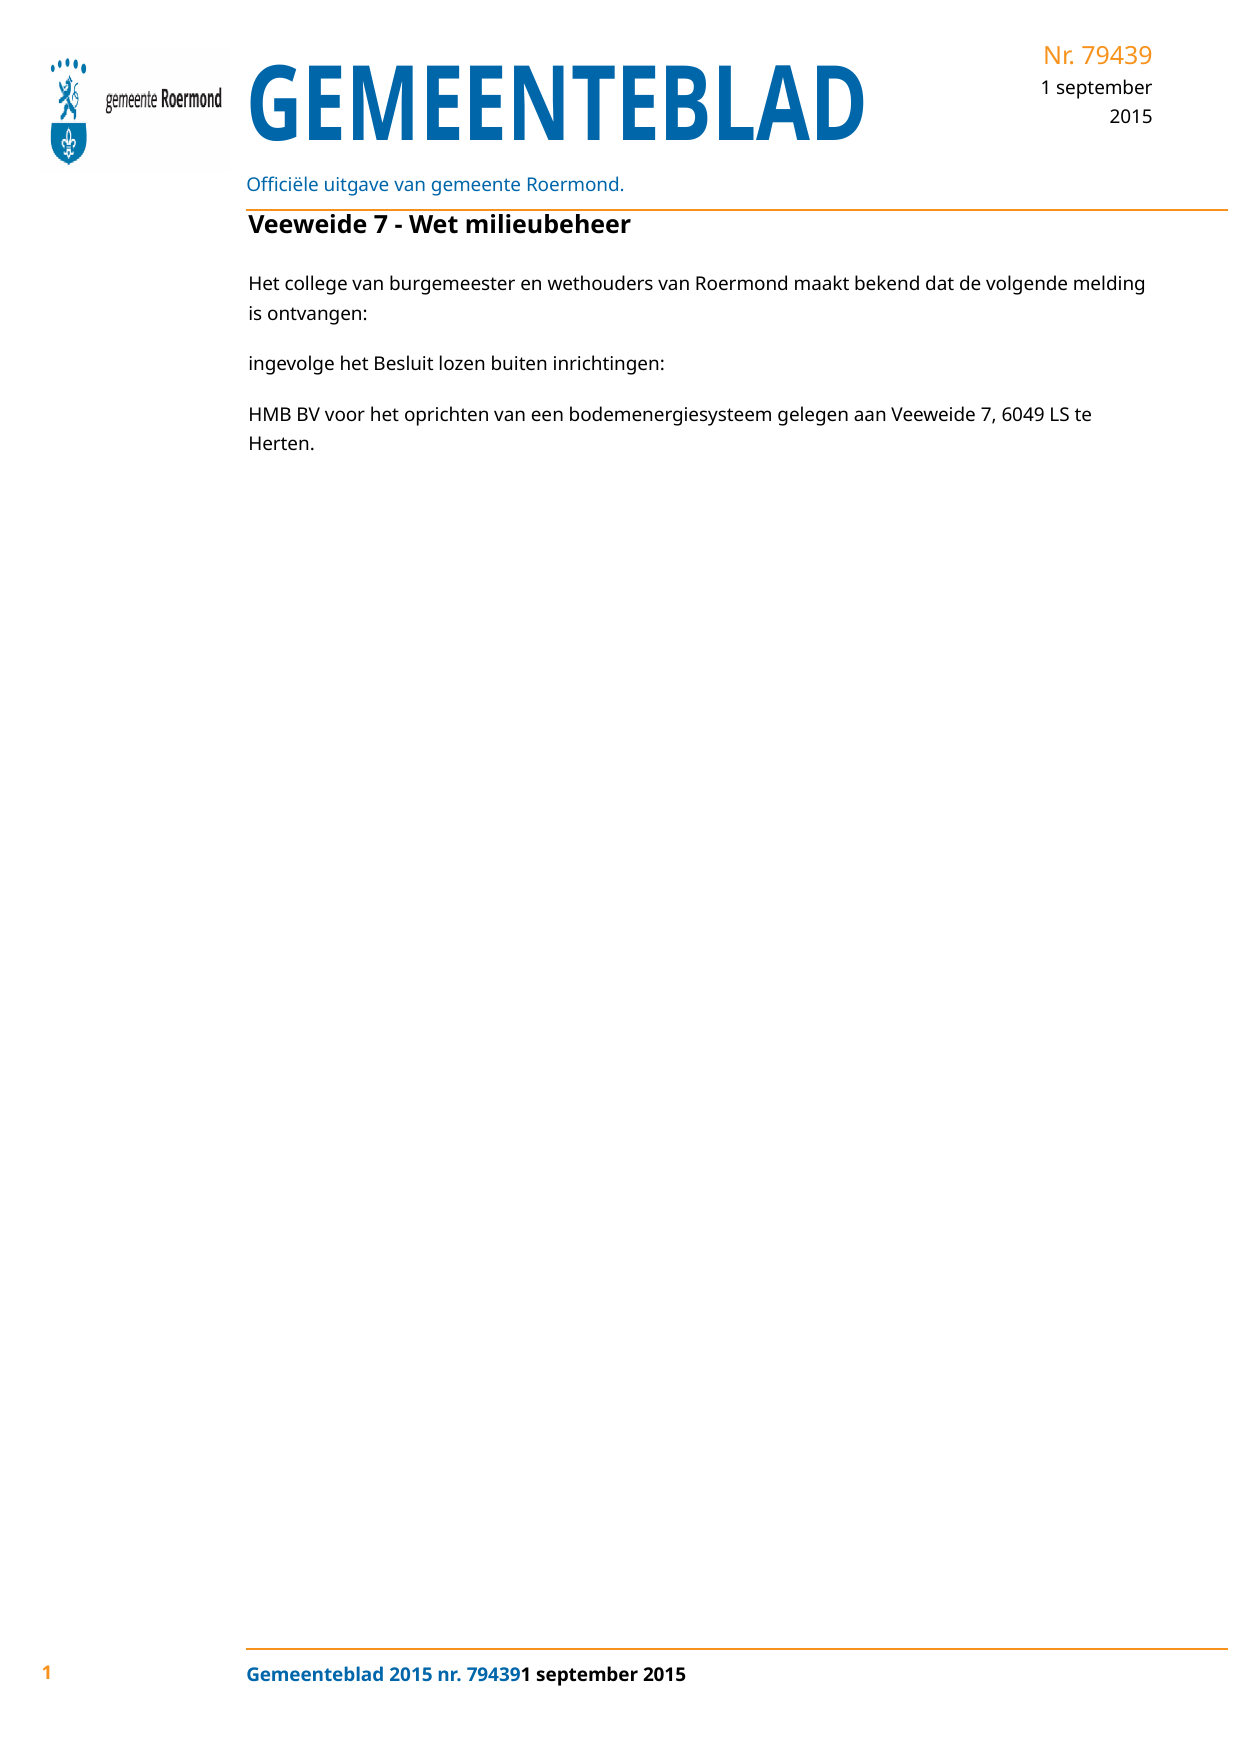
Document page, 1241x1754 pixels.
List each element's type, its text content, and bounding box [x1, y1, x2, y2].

text Veeweide 7 - Wet milieubeheer [248, 211, 1152, 241]
picture [41, 47, 231, 172]
text ingevolge het Besluit lozen buiten inrichtingen: [248, 350, 1152, 376]
text Het college van burgemeester en wethouders van Roermond maakt bekend dat de volgende melding is ontvangen: [248, 270, 1152, 326]
text HMB BV voor het oprichten van een bodemenergiesysteem gelegen aan Veeweide 7, 6049 LS te Herten. [248, 401, 1152, 456]
